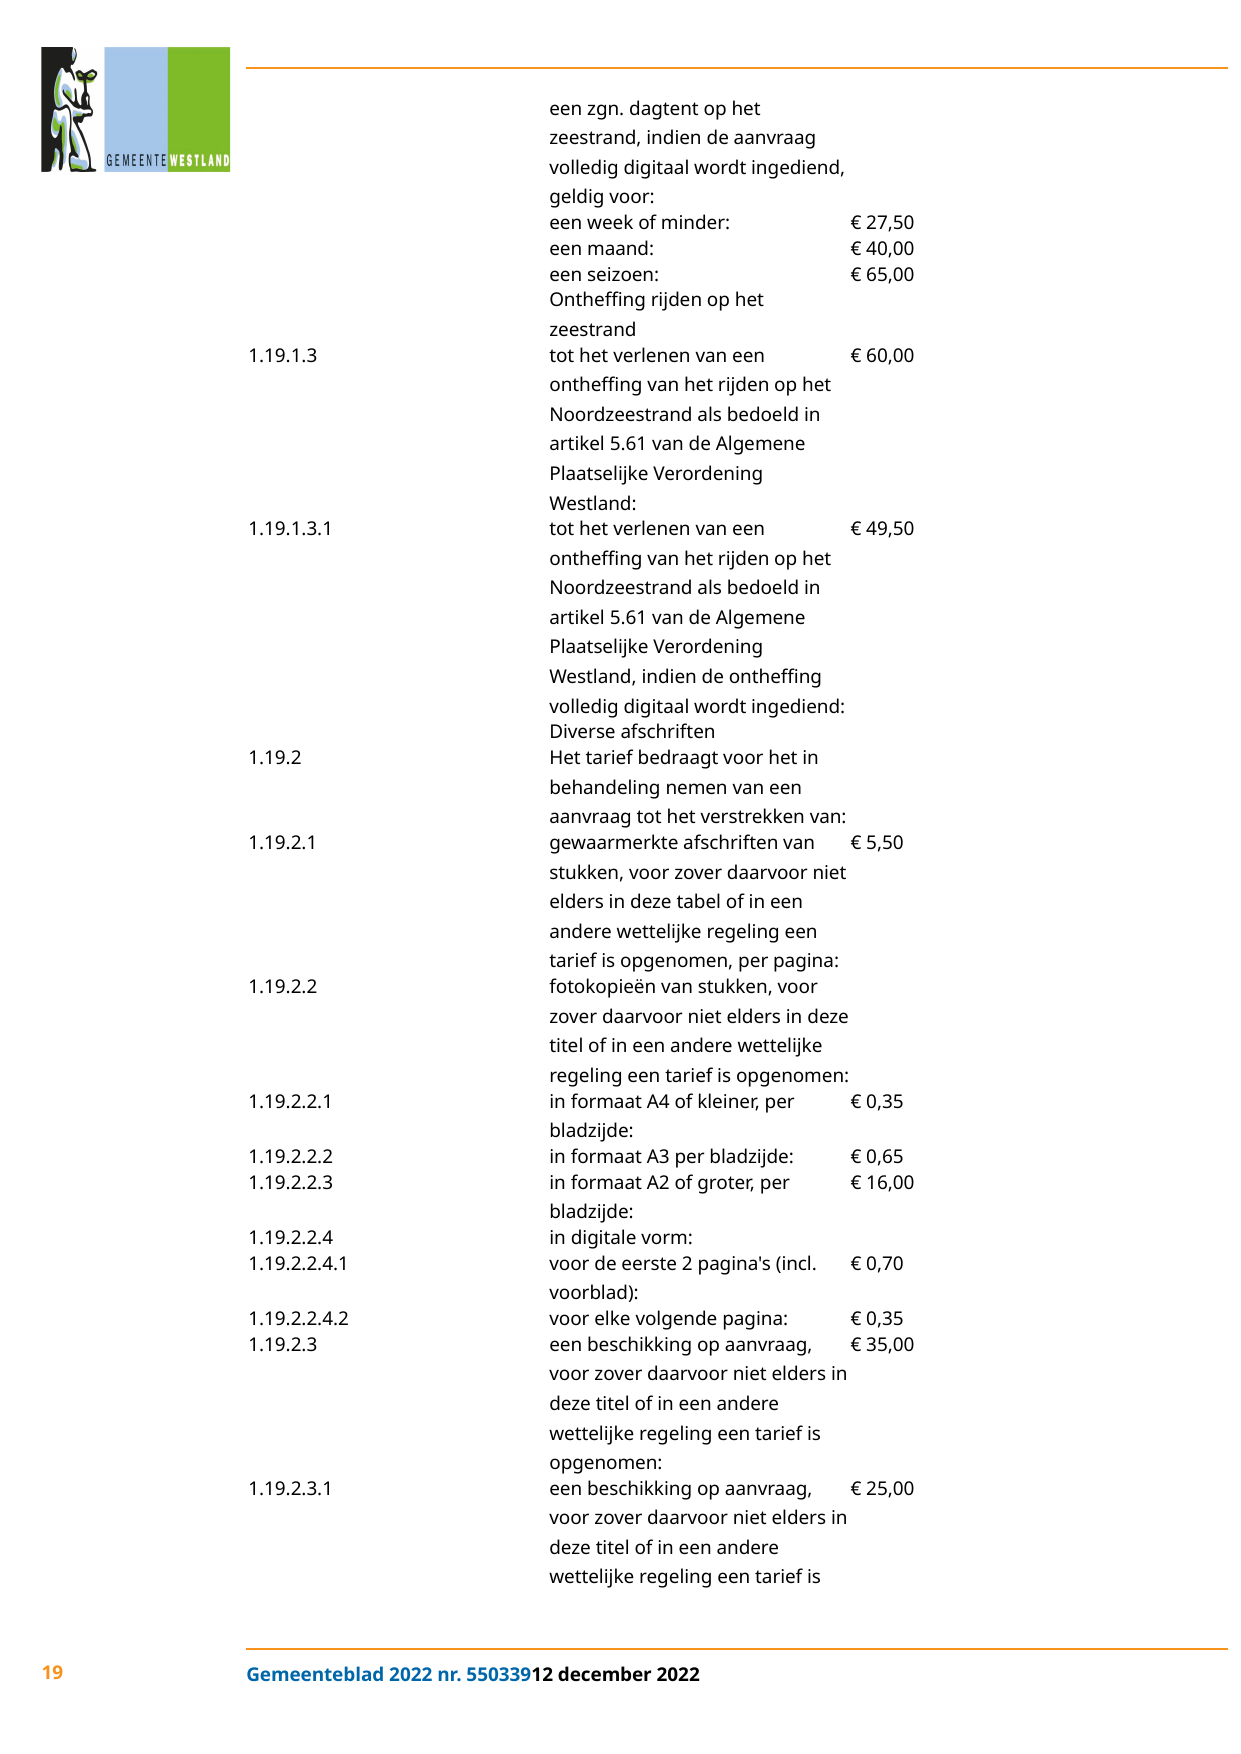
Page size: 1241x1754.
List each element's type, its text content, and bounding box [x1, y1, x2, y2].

table_cell 1.19.2.2.1 [248, 1088, 549, 1143]
table_cell € 49,50 [850, 515, 1152, 719]
table_cell 1.19.2.2.2 [248, 1143, 549, 1169]
table_cell in formaat A2 of groter, per bladzijde: [549, 1169, 850, 1224]
table_cell 1.19.2.2.3 [248, 1169, 549, 1224]
table_cell [248, 209, 549, 286]
table_cell tot het verlenen van een ontheffing van het rijden op het Noordzeestrand als bedoeld in artikel 5.61 van de Algemene Plaatselijke Verordening Westland: [549, 342, 850, 515]
table_cell € 16,00 [850, 1169, 1152, 1224]
table_cell € 5,50 [850, 829, 1152, 973]
table_cell Het tarief bedraagt voor het in behandeling nemen van een aanvraag tot het verstrekken van: [549, 744, 850, 829]
table_cell € 25,00 [850, 1475, 1152, 1589]
table_cell 1.19.2.3 [248, 1331, 549, 1475]
table_cell [850, 719, 1152, 744]
table_cell 1.19.2 [248, 744, 549, 829]
table_cell [248, 719, 549, 744]
table_cell een beschikking op aanvraag, voor zover daarvoor niet elders in deze titel of in een andere wettelijke regeling een tarief is [549, 1475, 850, 1589]
table_cell Diverse afschriften [549, 719, 850, 744]
table_cell in formaat A4 of kleiner, per bladzijde: [549, 1088, 850, 1143]
table_cell in formaat A3 per bladzijde: [549, 1143, 850, 1169]
table_cell Ontheffing rijden op het zeestrand [549, 286, 850, 342]
table_cell 1.19.2.2.4.1 [248, 1250, 549, 1305]
table_cell 1.19.2.2.4 [248, 1224, 549, 1250]
table_cell [248, 95, 549, 209]
table_cell € 35,00 [850, 1331, 1152, 1475]
table_cell in digitale vorm: [549, 1224, 850, 1250]
table_cell tot het verlenen van een ontheffing van het rijden op het Noordzeestrand als bedoeld in artikel 5.61 van de Algemene Plaatselijke Verordening Westland, indien de ontheffing volledig digitaal wordt ingediend: [549, 515, 850, 719]
table_cell € 0,35 [850, 1305, 1152, 1331]
table_cell voor de eerste 2 pagina's (incl. voorblad): [549, 1250, 850, 1305]
table_cell [850, 95, 1152, 209]
table_cell 1.19.1.3.1 [248, 515, 549, 719]
picture [41, 47, 231, 172]
table_cell [850, 744, 1152, 829]
table_cell € 0,70 [850, 1250, 1152, 1305]
table_cell 1.19.2.2 [248, 973, 549, 1088]
table_cell een maand: [549, 235, 850, 261]
table_cell 1.19.2.1 [248, 829, 549, 973]
table_cell [850, 1224, 1152, 1250]
table_cell een zgn. dagtent op het zeestrand, indien de aanvraag volledig digitaal wordt ingediend, geldig voor: [549, 95, 850, 209]
table_cell [248, 286, 549, 342]
table_cell een week of minder: [549, 209, 850, 235]
table_cell 1.19.1.3 [248, 342, 549, 515]
table_cell fotokopieën van stukken, voor zover daarvoor niet elders in deze titel of in een andere wettelijke regeling een tarief is opgenomen: [549, 973, 850, 1088]
table_cell 1.19.2.2.4.2 [248, 1305, 549, 1331]
table_cell 1.19.2.3.1 [248, 1475, 549, 1589]
table_cell gewaarmerkte afschriften van stukken, voor zover daarvoor niet elders in deze tabel of in een andere wettelijke regeling een tarief is opgenomen, per pagina: [549, 829, 850, 973]
table_cell € 27,50 [850, 209, 1152, 235]
table_cell € 0,35 [850, 1088, 1152, 1143]
table_cell € 60,00 [850, 342, 1152, 515]
table_cell € 40,00 [850, 235, 1152, 261]
table_cell voor elke volgende pagina: [549, 1305, 850, 1331]
table_cell € 0,65 [850, 1143, 1152, 1169]
table_cell [850, 286, 1152, 342]
table_cell een beschikking op aanvraag, voor zover daarvoor niet elders in deze titel of in een andere wettelijke regeling een tarief is opgenomen: [549, 1331, 850, 1475]
table_cell [850, 973, 1152, 1088]
table_cell € 65,00 [850, 261, 1152, 286]
table_cell een seizoen: [549, 261, 850, 286]
